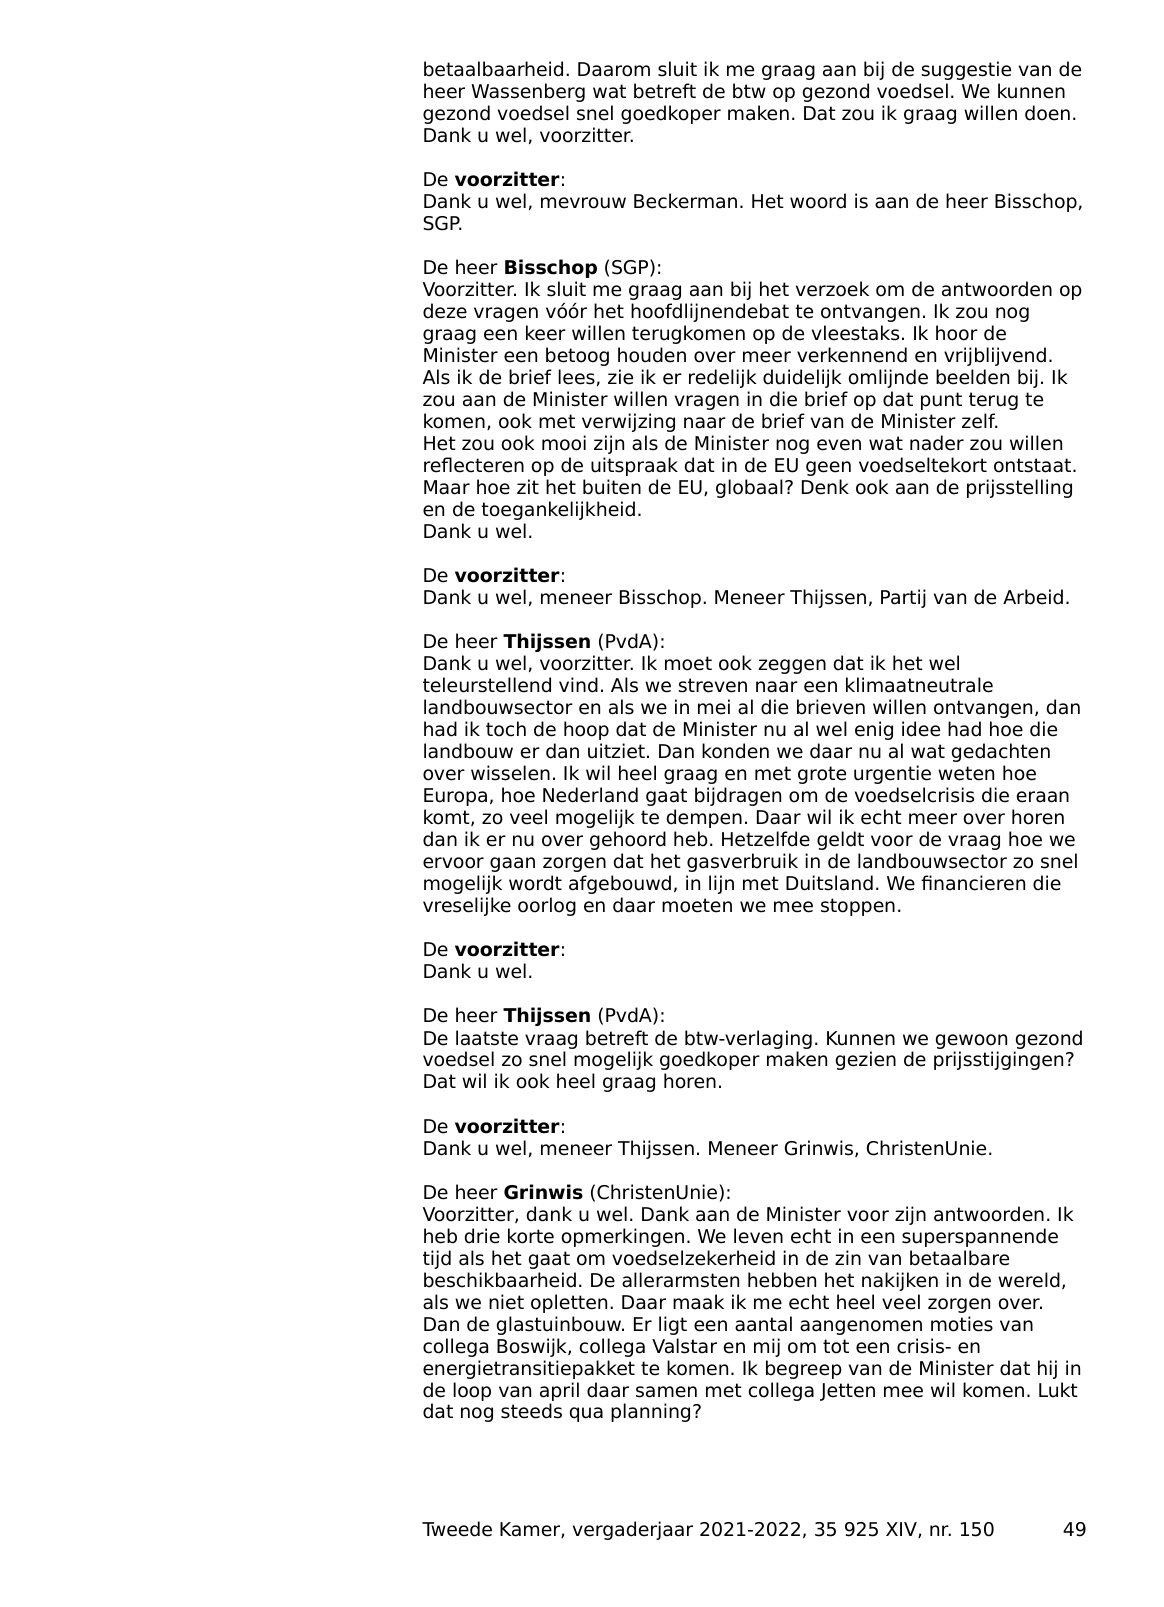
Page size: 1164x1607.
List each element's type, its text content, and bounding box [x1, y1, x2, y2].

text De heer Bisschop (SGP): [422, 257, 1087, 279]
text Voorzitter. Ik sluit me graag aan bij het verzoek om de antwoorden op deze vragen vóór het hoofdlijnendebat te ontvangen. Ik zou nog graag een keer willen terugkomen op de vleestaks. Ik hoor de Minister een betoog houden over meer verkennend en vrijblijvend. Als ik de brief lees, zie ik er redelijk duidelijk omlijnde beelden bij. Ik zou aan de Minister willen vragen in die brief op dat punt terug te komen, ook met verwijzing naar de brief van de Minister zelf. [422, 279, 1087, 433]
text Dank u wel, meneer Thijssen. Meneer Grinwis, ChristenUnie. [422, 1137, 1087, 1159]
text Dank u wel. [422, 961, 1087, 983]
text Dank u wel. [422, 521, 1087, 543]
text De heer Grinwis (ChristenUnie): [422, 1182, 1087, 1204]
text Dank u wel, mevrouw Beckerman. Het woord is aan de heer Bisschop, SGP. [422, 191, 1087, 235]
text Dank u wel, voorzitter. [422, 125, 1087, 147]
text De voorzitter: [422, 939, 1087, 961]
text Voorzitter, dank u wel. Dank aan de Minister voor zijn antwoorden. Ik heb drie korte opmerkingen. We leven echt in een superspannende tijd als het gaat om voedselzekerheid in de zin van betaalbare beschikbaarheid. De allerarmsten hebben het nakijken in de wereld, als we niet opletten. Daar maak ik me echt heel veel zorgen over. [422, 1204, 1087, 1313]
text De laatste vraag betreft de btw-verlaging. Kunnen we gewoon gezond voedsel zo snel mogelijk goedkoper maken gezien de prijsstijgingen? Dat wil ik ook heel graag horen. [422, 1027, 1087, 1093]
text De voorzitter: [422, 1116, 1087, 1137]
text De voorzitter: [422, 565, 1087, 587]
text De voorzitter: [422, 169, 1087, 191]
text De heer Thijssen (PvdA): [422, 631, 1087, 653]
text Het zou ook mooi zijn als de Minister nog even wat nader zou willen reflecteren op de uitspraak dat in de EU geen voedseltekort ontstaat. Maar hoe zit het buiten de EU, globaal? Denk ook aan de prijsstelling en de toegankelijkheid. [422, 433, 1087, 521]
text betaalbaarheid. Daarom sluit ik me graag aan bij de suggestie van de heer Wassenberg wat betreft de btw op gezond voedsel. We kunnen gezond voedsel snel goedkoper maken. Dat zou ik graag willen doen. [422, 59, 1087, 125]
text Dank u wel, voorzitter. Ik moet ook zeggen dat ik het wel teleurstellend vind. Als we streven naar een klimaatneutrale landbouwsector en als we in mei al die brieven willen ontvangen, dan had ik toch de hoop dat de Minister nu al wel enig idee had hoe die landbouw er dan uitziet. Dan konden we daar nu al wat gedachten over wisselen. Ik wil heel graag en met grote urgentie weten hoe Europa, hoe Nederland gaat bijdragen om de voedselcrisis die eraan komt, zo veel mogelijk te dempen. Daar wil ik echt meer over horen dan ik er nu over gehoord heb. Hetzelfde geldt voor de vraag hoe we ervoor gaan zorgen dat het gasverbruik in de landbouwsector zo snel mogelijk wordt afgebouwd, in lijn met Duitsland. We financieren die vreselijke oorlog en daar moeten we mee stoppen. [422, 653, 1087, 917]
text Dank u wel, meneer Bisschop. Meneer Thijssen, Partij van de Arbeid. [422, 587, 1087, 609]
text De heer Thijssen (PvdA): [422, 1005, 1087, 1027]
text Dan de glastuinbouw. Er ligt een aantal aangenomen moties van collega Boswijk, collega Valstar en mij om tot een crisis- en energietransitiepakket te komen. Ik begreep van de Minister dat hij in de loop van april daar samen met collega Jetten mee wil komen. Lukt dat nog steeds qua planning? [422, 1313, 1087, 1423]
